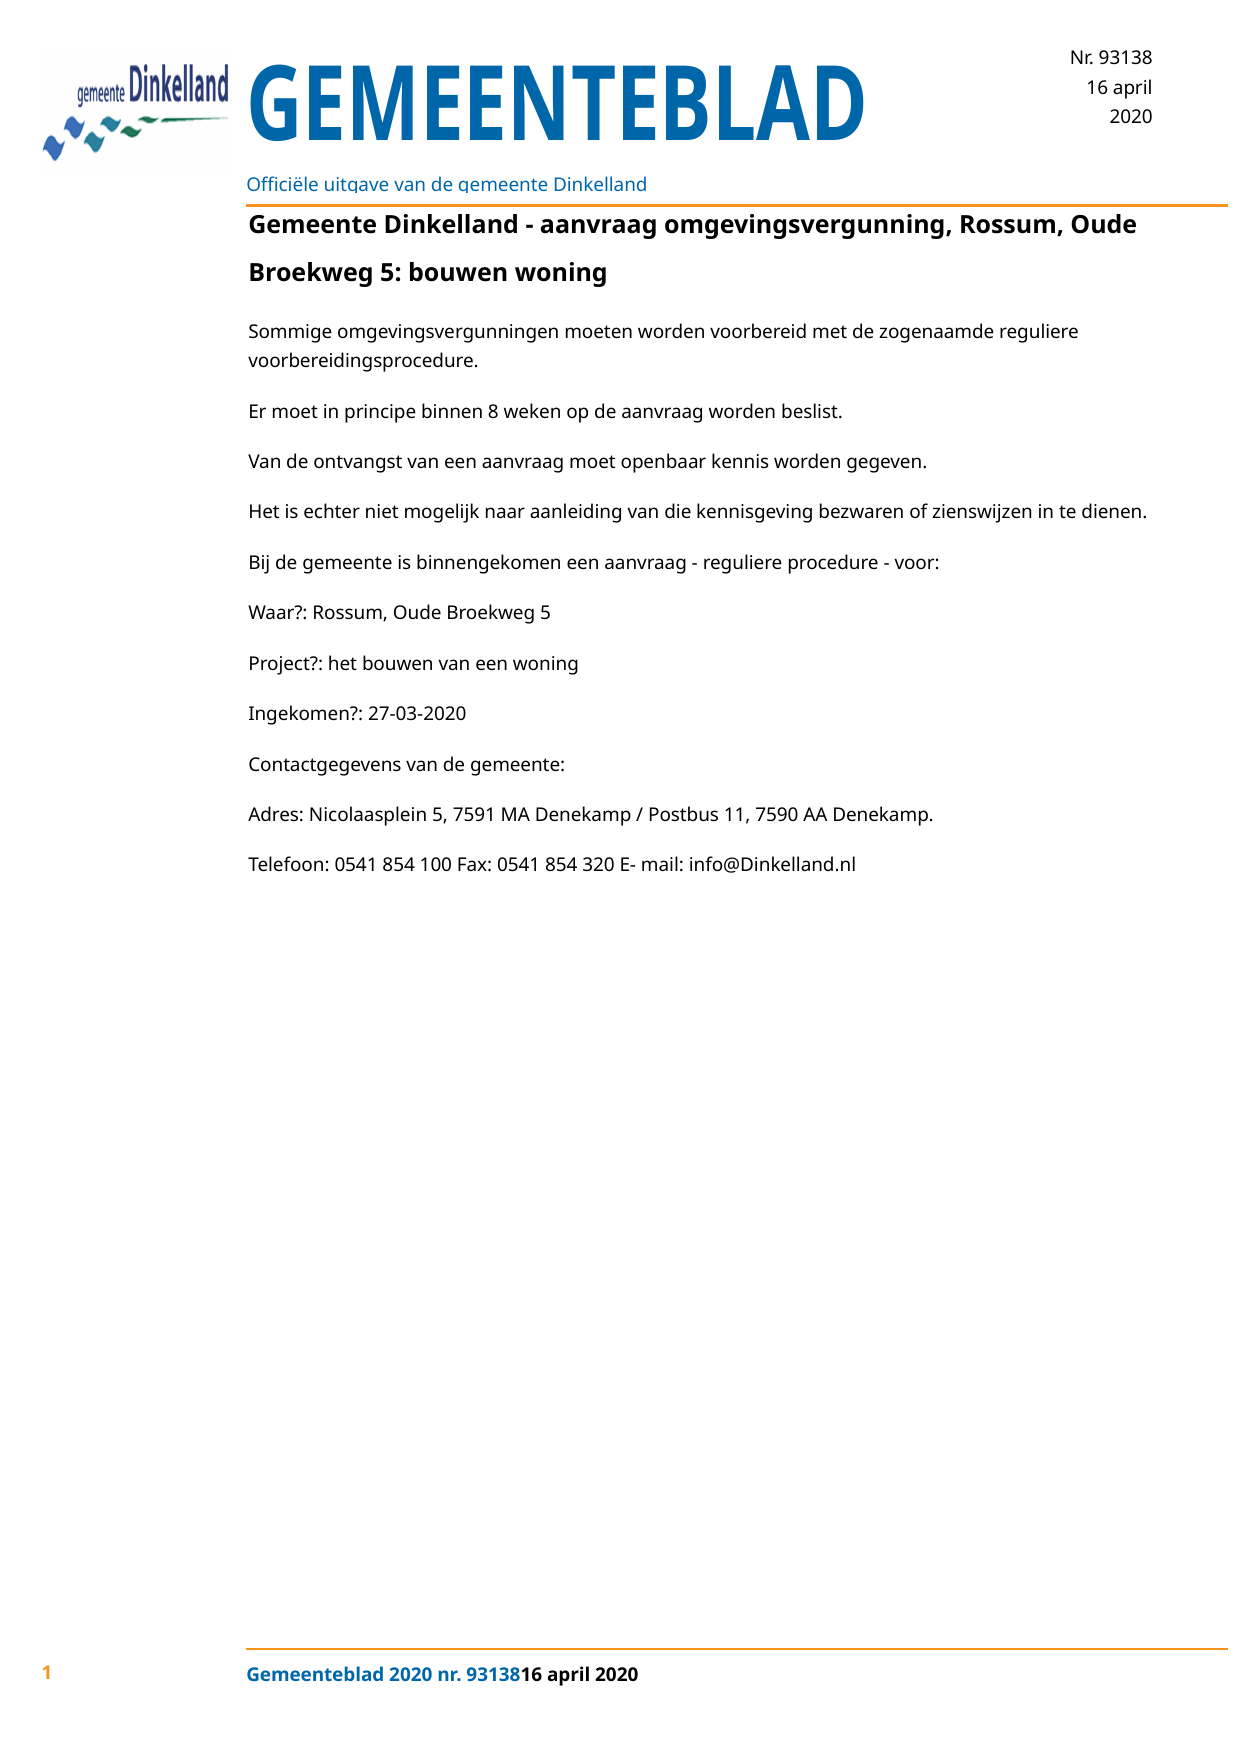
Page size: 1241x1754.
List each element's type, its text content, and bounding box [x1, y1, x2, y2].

text Project?: het bouwen van een woning [248, 650, 1152, 676]
text Contactgegevens van de gemeente: [248, 751, 1152, 777]
text Ingekomen?: 27-03-2020 [248, 700, 1152, 726]
text Adres: Nicolaasplein 5, 7591 MA Denekamp / Postbus 11, 7590 AA Denekamp. [248, 801, 1152, 827]
picture [41, 47, 231, 172]
text Van de ontvangst van een aanvraag moet openbaar kennis worden gegeven. [248, 448, 1152, 474]
text Er moet in principe binnen 8 weken op de aanvraag worden beslist. [248, 398, 1152, 424]
text Telefoon: 0541 854 100 Fax: 0541 854 320 E- mail: info@Dinkelland.nl [248, 852, 1152, 877]
text Gemeente Dinkelland - aanvraag omgevingsvergunning, Rossum, Oude Broekweg 5: bouwen woning [248, 207, 1152, 288]
text Bij de gemeente is binnengekomen een aanvraag - reguliere procedure - voor: [248, 549, 1152, 575]
text Waar?: Rossum, Oude Broekweg 5 [248, 599, 1152, 625]
text Sommige omgevingsvergunningen moeten worden voorbereid met de zogenaamde reguliere voorbereidingsprocedure. [248, 318, 1152, 373]
text Het is echter niet mogelijk naar aanleiding van die kennisgeving bezwaren of zienswijzen in te dienen. [248, 499, 1152, 524]
